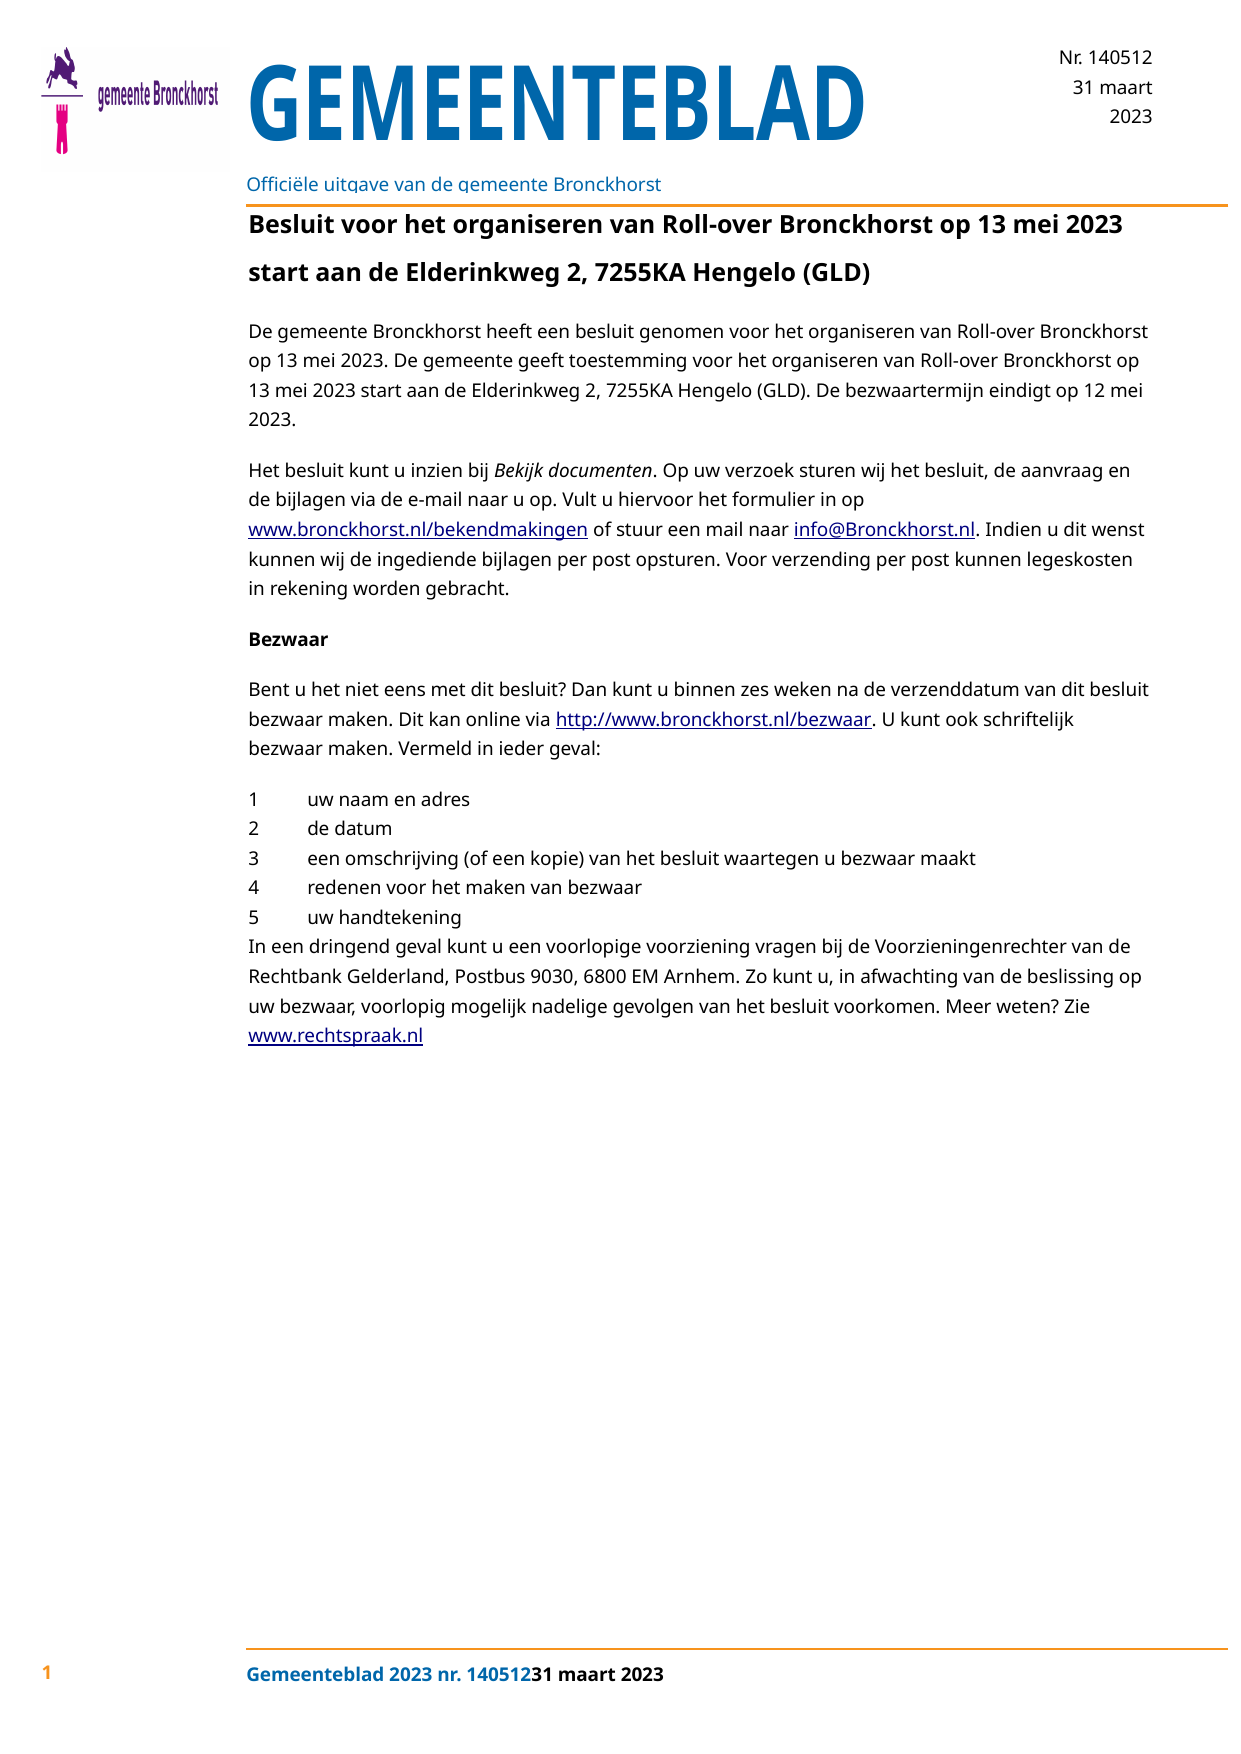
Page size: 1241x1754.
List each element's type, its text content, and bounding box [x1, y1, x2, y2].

text Besluit voor het organiseren van Roll-over Bronckhorst op 13 mei 2023 start aan de Elderinkweg 2, 7255KA Hengelo (GLD) [248, 207, 1152, 288]
list redenen voor het maken van bezwaar [248, 874, 1152, 900]
list een omschrijving (of een kopie) van het besluit waartegen u bezwaar maakt [248, 845, 1152, 871]
text De gemeente Bronckhorst heeft een besluit genomen voor het organiseren van Roll-over Bronckhorst op 13 mei 2023. De gemeente geeft toestemming voor het organiseren van Roll-over Bronckhorst op 13 mei 2023 start aan de Elderinkweg 2, 7255KA Hengelo (GLD). De bezwaartermijn eindigt op 12 mei 2023. [248, 318, 1152, 432]
text Bezwaar [248, 626, 1152, 652]
list uw handtekening [248, 904, 1152, 930]
text In een dringend geval kunt u een voorlopige voorziening vragen bij de Voorzieningenrechter van de Rechtbank Gelderland, Postbus 9030, 6800 EM Arnhem. Zo kunt u, in afwachting van de beslissing op uw bezwaar, voorlopig mogelijk nadelige gevolgen van het besluit voorkomen. Meer weten? Zie www.rechtspraak.nl [248, 934, 1152, 1048]
list uw naam en adres [248, 786, 1152, 812]
list de datum [248, 815, 1152, 841]
text Het besluit kunt u inzien bij Bekijk documenten. Op uw verzoek sturen wij het besluit, de aanvraag en de bijlagen via de e-mail naar u op. Vult u hiervoor het formulier in op www.bronckhorst.nl/bekendmakingen of stuur een mail naar info@Bronckhorst.nl. Indien u dit wenst kunnen wij de ingediende bijlagen per post opsturen. Voor verzending per post kunnen legeskosten in rekening worden gebracht. [248, 457, 1152, 601]
picture [41, 47, 231, 172]
text Bent u het niet eens met dit besluit? Dan kunt u binnen zes weken na de verzenddatum van dit besluit bezwaar maken. Dit kan online via http://www.bronckhorst.nl/bezwaar. U kunt ook schriftelijk bezwaar maken. Vermeld in ieder geval: [248, 676, 1152, 761]
